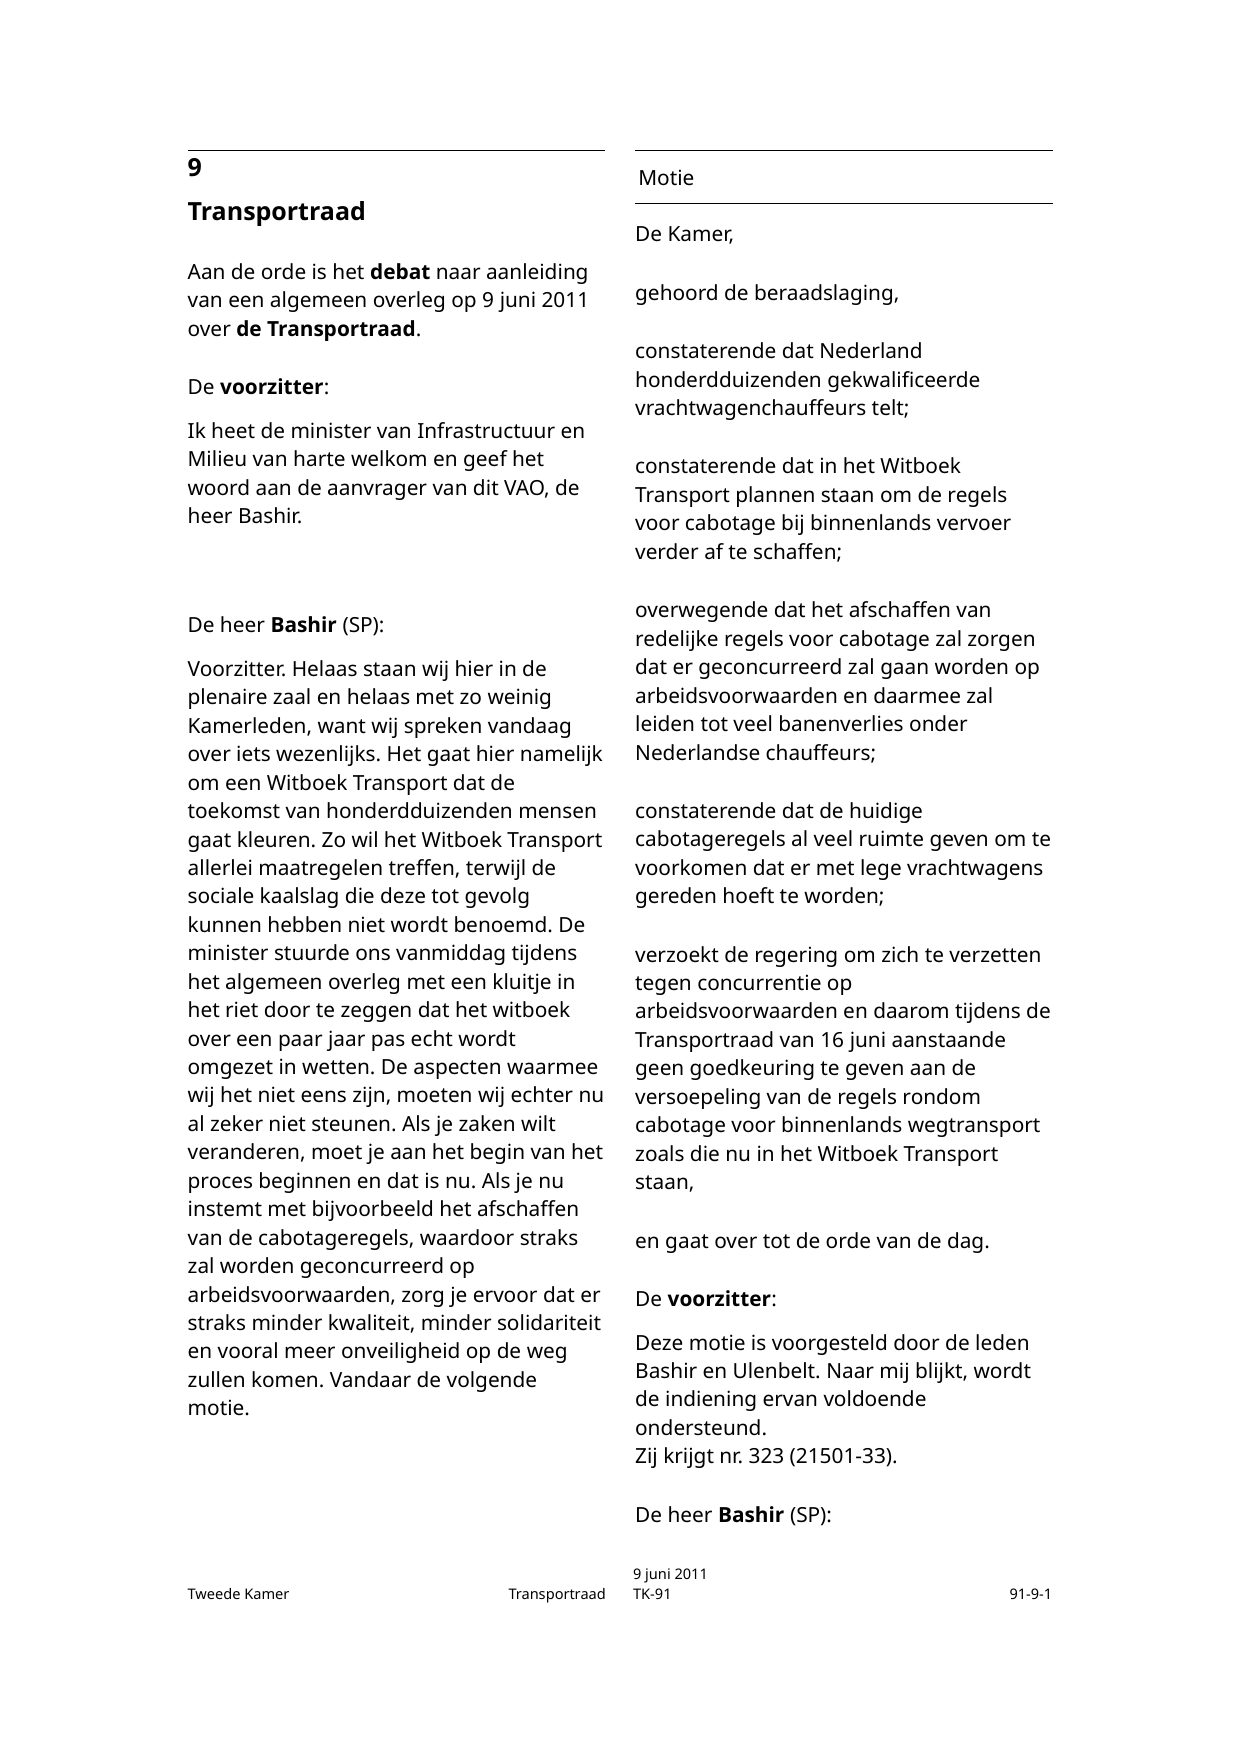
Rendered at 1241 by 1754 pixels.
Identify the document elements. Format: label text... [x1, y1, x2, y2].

text De voorzitter: [635, 1284, 1053, 1313]
text Deze motie is voorgesteld door de leden Bashir en Ulenbelt. Naar mij blijkt, wordt de indiening ervan voldoende ondersteund. [635, 1328, 1053, 1441]
subtitle Motie [635, 151, 1053, 203]
text constaterende dat in het Witboek Transport plannen staan om de regels voor cabotage bij binnenlands vervoer verder af te schaffen; [635, 452, 1053, 565]
text De heer Bashir (SP): [635, 1500, 1053, 1528]
text Voorzitter. Helaas staan wij hier in de plenaire zaal en helaas met zo weinig Kamerleden, want wij spreken vandaag over iets wezenlijks. Het gaat hier namelijk om een Witboek Transport dat de toekomst van honderdduizenden mensen gaat kleuren. Zo wil het Witboek Transport allerlei maatregelen treffen, terwijl de sociale kaalslag die deze tot gevolg kunnen hebben niet wordt benoemd. De minister stuurde ons vanmiddag tijdens het algemeen overleg met een kluitje in het riet door te zeggen dat het witboek over een paar jaar pas echt wordt omgezet in wetten. De aspecten waarmee wij het niet eens zijn, moeten wij echter nu al zeker niet steunen. Als je zaken wilt veranderen, moet je aan het begin van het proces beginnen en dat is nu. Als je nu instemt met bijvoorbeeld het afschaffen van de cabotageregels, waardoor straks zal worden geconcurreerd op arbeidsvoorwaarden, zorg je ervoor dat er straks minder kwaliteit, minder solidariteit en vooral meer onveiligheid op de weg zullen komen. Vandaar de volgende motie. [187, 654, 605, 1422]
text Zij krijgt nr. 323 (21501-33). [635, 1441, 1053, 1470]
text Transportraad [187, 193, 605, 227]
text overwegende dat het afschaffen van redelijke regels voor cabotage zal zorgen dat er geconcurreerd zal gaan worden op arbeidsvoorwaarden en daarmee zal leiden tot veel banenverlies onder Nederlandse chauffeurs; [635, 595, 1053, 766]
text De Kamer, [635, 219, 1053, 248]
text De heer Bashir (SP): [187, 611, 605, 639]
text constaterende dat Nederland honderdduizenden gekwalificeerde vrachtwagenchauffeurs telt; [635, 336, 1053, 422]
text gehoord de beraadslaging, [635, 278, 1053, 306]
text Aan de orde is het debat naar aanleiding van een algemeen overleg op 9 juni 2011 over de Transportraad. [187, 257, 605, 342]
text De voorzitter: [187, 372, 605, 401]
text  [187, 560, 605, 588]
text constaterende dat de huidige cabotageregels al veel ruimte geven om te voorkomen dat er met lege vrachtwagens gereden hoeft te worden; [635, 796, 1053, 910]
text verzoekt de regering om zich te verzetten tegen concurrentie op arbeidsvoorwaarden en daarom tijdens de Transportraad van 16 juni aanstaande geen goedkeuring te geven aan de versoepeling van de regels rondom cabotage voor binnenlands wegtransport zoals die nu in het Witboek Transport staan, [635, 940, 1053, 1196]
text 9 [187, 151, 605, 184]
text Ik heet de minister van Infrastructuur en Milieu van harte welkom en geef het woord aan de aanvrager van dit VAO, de heer Bashir. [187, 416, 605, 530]
text en gaat over tot de orde van de dag. [635, 1226, 1053, 1254]
